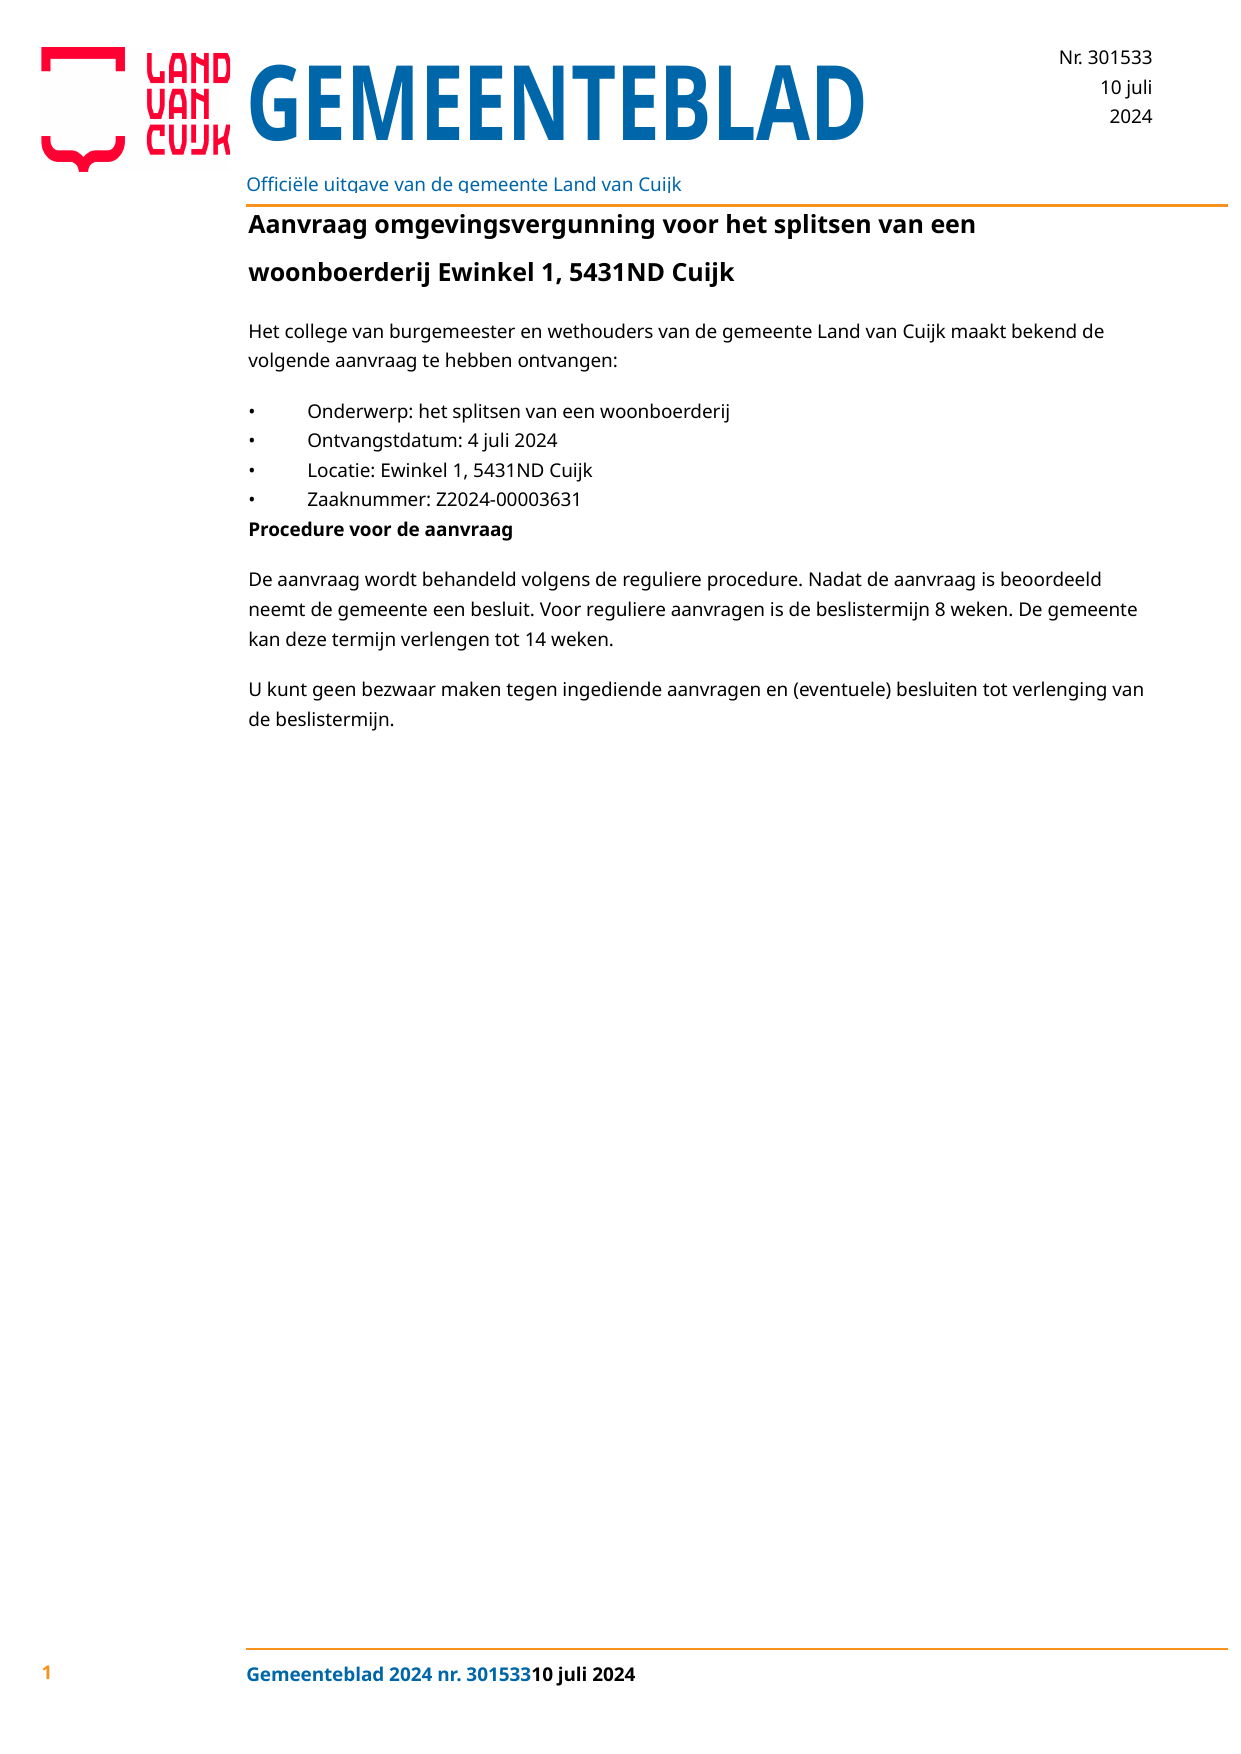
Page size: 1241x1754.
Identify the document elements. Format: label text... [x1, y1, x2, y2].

text Procedure voor de aanvraag [248, 516, 1152, 542]
list Onderwerp: het splitsen van een woonboerderij [248, 398, 1152, 424]
text Aanvraag omgevingsvergunning voor het splitsen van een woonboerderij Ewinkel 1, 5431ND Cuijk [248, 207, 1152, 288]
list Zaaknummer: Z2024-00003631 [248, 487, 1152, 512]
text De aanvraag wordt behandeld volgens de reguliere procedure. Nadat de aanvraag is beoordeeld neemt de gemeente een besluit. Voor reguliere aanvragen is de beslistermijn 8 weken. De gemeente kan deze termijn verlengen tot 14 weken. [248, 567, 1152, 652]
text U kunt geen bezwaar maken tegen ingediende aanvragen en (eventuele) besluiten tot verlenging van de beslistermijn. [248, 676, 1152, 732]
text Het college van burgemeester en wethouders van de gemeente Land van Cuijk maakt bekend de volgende aanvraag te hebben ontvangen: [248, 318, 1152, 373]
list Locatie: Ewinkel 1, 5431ND Cuijk [248, 457, 1152, 483]
list Ontvangstdatum: 4 juli 2024 [248, 427, 1152, 453]
picture [41, 47, 231, 172]
